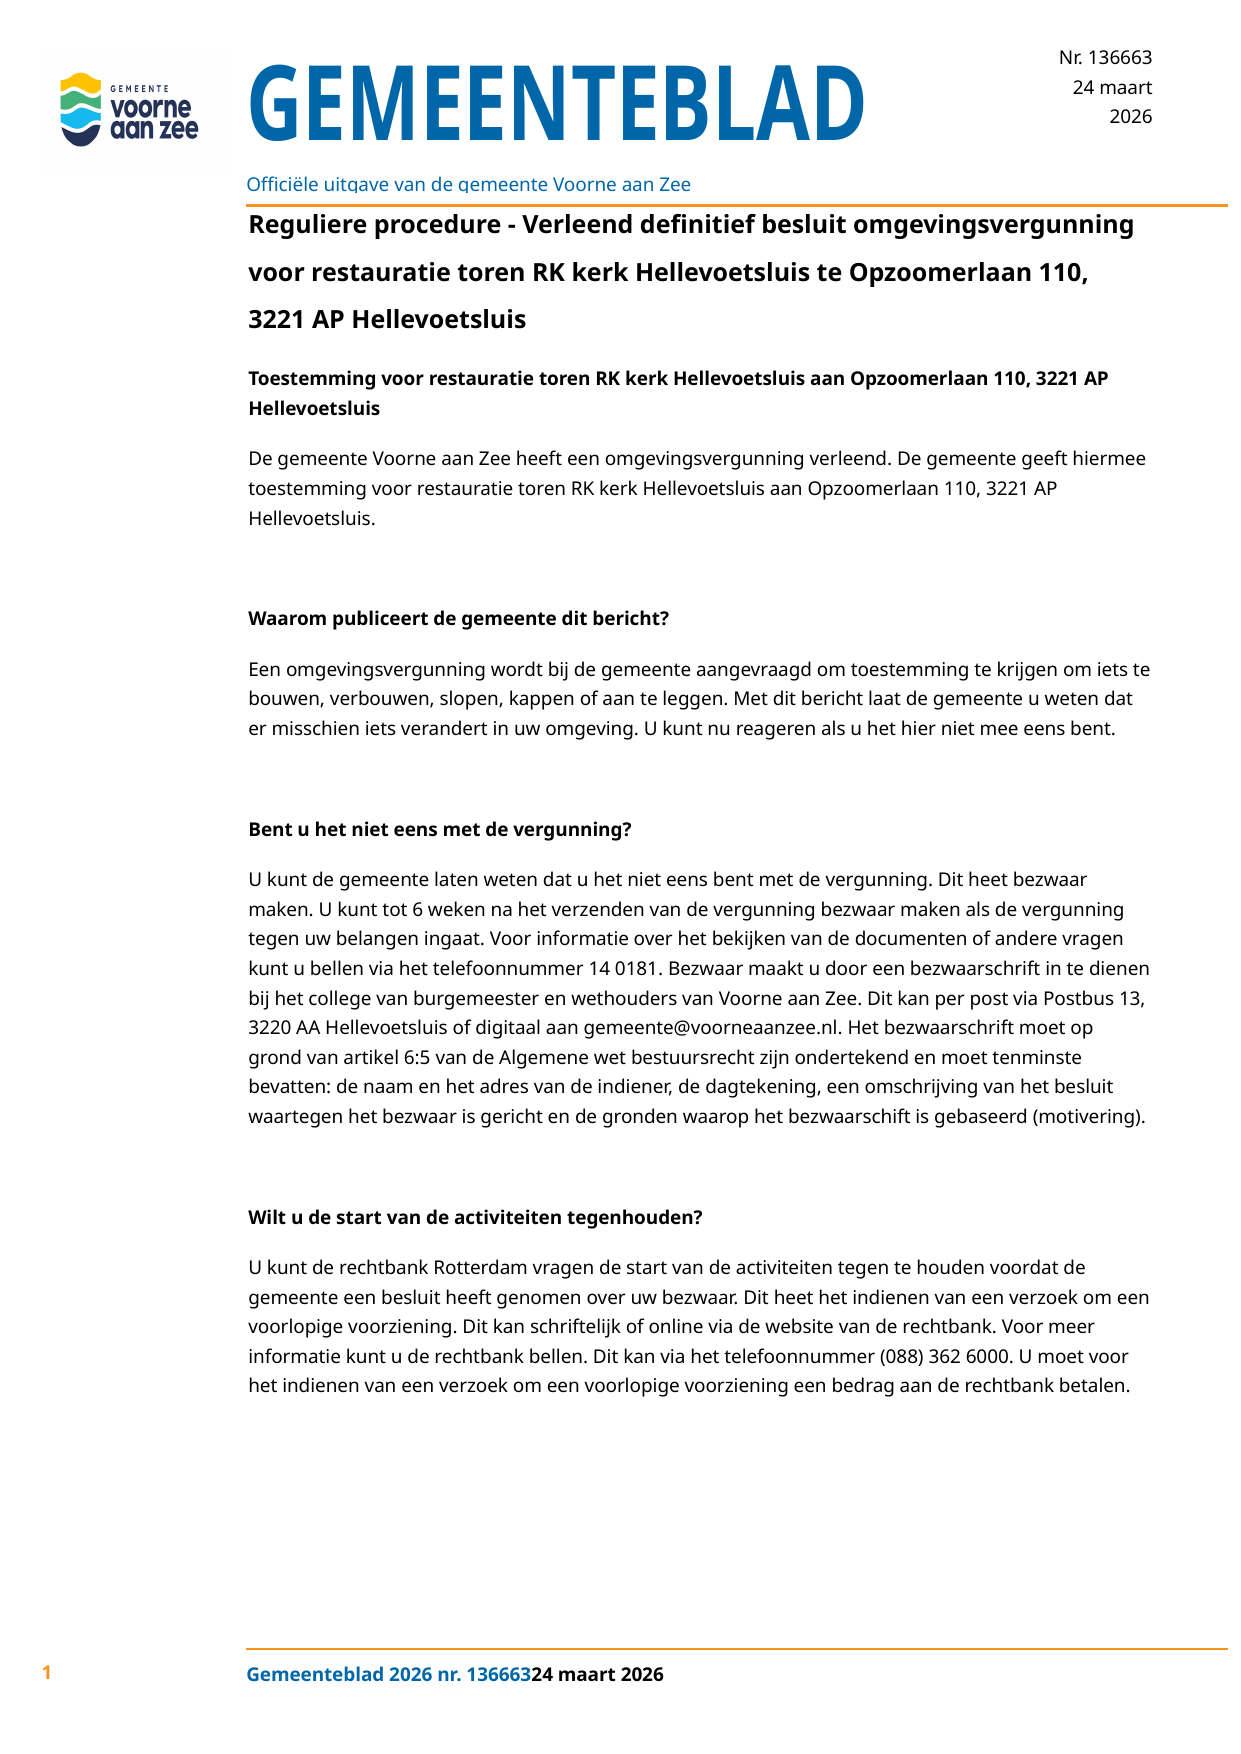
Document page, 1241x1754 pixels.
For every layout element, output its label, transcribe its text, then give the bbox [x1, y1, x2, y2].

text Een omgevingsvergunning wordt bij de gemeente aangevraagd om toestemming te krijgen om iets te bouwen, verbouwen, slopen, kappen of aan te leggen. Met dit bericht laat de gemeente u weten dat er misschien iets verandert in uw omgeving. U kunt nu reageren als u het hier niet mee eens bent. [248, 656, 1152, 741]
text De gemeente Voorne aan Zee heeft een omgevingsvergunning verleend. De gemeente geeft hiermee toestemming voor restauratie toren RK kerk Hellevoetsluis aan Opzoomerlaan 110, 3221 AP Hellevoetsluis. [248, 446, 1152, 530]
picture [41, 47, 231, 172]
text Wilt u de start van de activiteiten tegenhouden? [248, 1204, 1152, 1229]
text Reguliere procedure - Verleend definitief besluit omgevingsvergunning voor restauratie toren RK kerk Hellevoetsluis te Opzoomerlaan 110, 3221 AP Hellevoetsluis [248, 207, 1152, 336]
text Waarom publiceert de gemeente dit bericht? [248, 606, 1152, 631]
text U kunt de gemeente laten weten dat u het niet eens bent met de vergunning. Dit heet bezwaar maken. U kunt tot 6 weken na het verzenden van de vergunning bezwaar maken als de vergunning tegen uw belangen ingaat. Voor informatie over het bekijken van de documenten of andere vragen kunt u bellen via het telefoonnummer 14 0181. Bezwaar maakt u door een bezwaarschrift in te dienen bij het college van burgemeester en wethouders van Voorne aan Zee. Dit kan per post via Postbus 13, 3220 AA Hellevoetsluis of digitaal aan gemeente@voorneaanzee.nl. Het bezwaarschrift moet op grond van artikel 6:5 van de Algemene wet bestuursrecht zijn ondertekend en moet tenminste bevatten: de naam en het adres van de indiener, de dagtekening, een omschrijving van het besluit waartegen het bezwaar is gericht en de gronden waarop het bezwaarschift is gebaseerd (motivering). [248, 866, 1152, 1129]
text Toestemming voor restauratie toren RK kerk Hellevoetsluis aan Opzoomerlaan 110, 3221 AP Hellevoetsluis [248, 366, 1152, 421]
text Bent u het niet eens met de vergunning? [248, 816, 1152, 842]
text U kunt de rechtbank Rotterdam vragen de start van de activiteiten tegen te houden voordat de gemeente een besluit heeft genomen over uw bezwaar. Dit heet het indienen van een verzoek om een voorlopige voorziening. Dit kan schriftelijk of online via de website van de rechtbank. Voor meer informatie kunt u de rechtbank bellen. Dit kan via het telefoonnummer (088) 362 6000. U moet voor het indienen van een verzoek om een voorlopige voorziening een bedrag aan de rechtbank betalen. [248, 1254, 1152, 1398]
